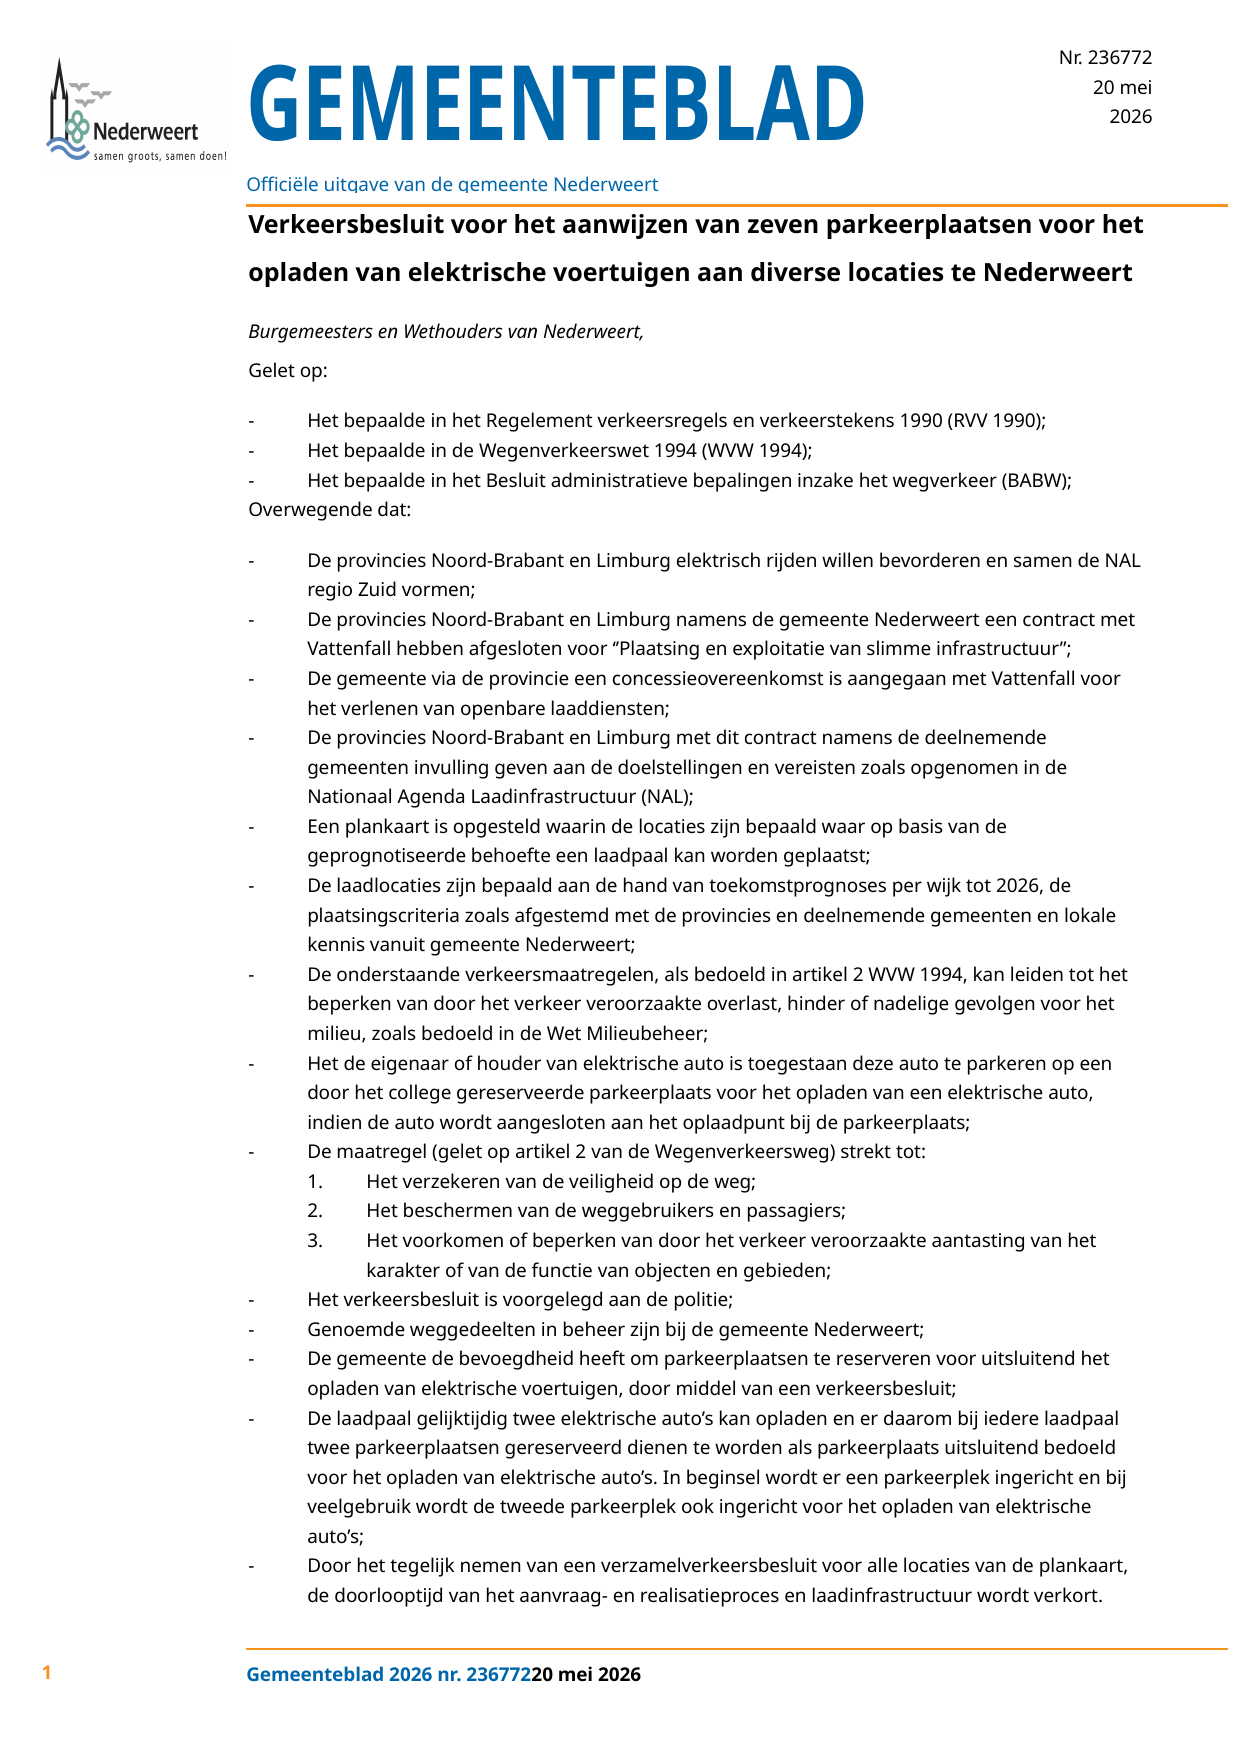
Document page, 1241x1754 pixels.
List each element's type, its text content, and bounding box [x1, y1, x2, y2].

list Het bepaalde in de Wegenverkeerswet 1994 (WVW 1994); [248, 437, 1152, 463]
list Het bepaalde in het Besluit administratieve bepalingen inzake het wegverkeer (BABW); [248, 467, 1152, 492]
list De gemeente via de provincie een concessieovereenkomst is aangegaan met Vattenfall voor het verlenen van openbare laaddiensten; [248, 665, 1152, 720]
list De onderstaande verkeersmaatregelen, als bedoeld in artikel 2 WVW 1994, kan leiden tot het beperken van door het verkeer veroorzaakte overlast, hinder of nadelige gevolgen voor het milieu, zoals bedoeld in de Wet Milieubeheer; [248, 961, 1152, 1046]
text Verkeersbesluit voor het aanwijzen van zeven parkeerplaatsen voor het opladen van elektrische voertuigen aan diverse locaties te Nederweert [248, 207, 1152, 288]
list Een plankaart is opgesteld waarin de locaties zijn bepaald waar op basis van de geprognotiseerde behoefte een laadpaal kan worden geplaatst; [248, 813, 1152, 868]
list Het bepaalde in het Regelement verkeersregels en verkeerstekens 1990 (RVV 1990); [248, 408, 1152, 433]
list De laadlocaties zijn bepaald aan de hand van toekomstprognoses per wijk tot 2026, de plaatsingscriteria zoals afgestemd met de provincies en deelnemende gemeenten en lokale kennis vanuit gemeente Nederweert; [248, 872, 1152, 957]
list Het beschermen van de weggebruikers en passagiers; [307, 1198, 1152, 1223]
list Door het tegelijk nemen van een verzamelverkeersbesluit voor alle locaties van de plankaart, de doorlooptijd van het aanvraag- en realisatieproces en laadinfrastructuur wordt verkort. [248, 1553, 1152, 1608]
list Het verzekeren van de veiligheid op de weg; [307, 1168, 1152, 1194]
list De provincies Noord-Brabant en Limburg elektrisch rijden willen bevorderen en samen de NAL regio Zuid vormen; [248, 547, 1152, 602]
text Gelet op: [248, 357, 1152, 383]
list Genoemde weggedeelten in beheer zijn bij de gemeente Nederweert; [248, 1316, 1152, 1342]
list Het verkeersbesluit is voorgelegd aan de politie; [248, 1286, 1152, 1312]
list De provincies Noord-Brabant en Limburg met dit contract namens de deelnemende gemeenten invulling geven aan de doelstellingen en vereisten zoals opgenomen in de Nationaal Agenda Laadinfrastructuur (NAL); [248, 724, 1152, 809]
text Burgemeesters en Wethouders van Nederweert, [248, 318, 1152, 344]
list Het de eigenaar of houder van elektrische auto is toegestaan deze auto te parkeren op een door het college gereserveerde parkeerplaats voor het opladen van een elektrische auto, indien de auto wordt aangesloten aan het oplaadpunt bij de parkeerplaats; [248, 1050, 1152, 1134]
list De provincies Noord-Brabant en Limburg namens de gemeente Nederweert een contract met Vattenfall hebben afgesloten voor ‘’Plaatsing en exploitatie van slimme infrastructuur’’; [248, 606, 1152, 661]
list De laadpaal gelijktijdig twee elektrische auto’s kan opladen en er daarom bij iedere laadpaal twee parkeerplaatsen gereserveerd dienen te worden als parkeerplaats uitsluitend bedoeld voor het opladen van elektrische auto’s. In beginsel wordt er een parkeerplek ingericht en bij veelgebruik wordt de tweede parkeerplek ook ingericht voor het opladen van elektrische auto’s; [248, 1405, 1152, 1549]
list De gemeente de bevoegdheid heeft om parkeerplaatsen te reserveren voor uitsluitend het opladen van elektrische voertuigen, door middel van een verkeersbesluit; [248, 1346, 1152, 1401]
picture [41, 47, 231, 172]
list Het voorkomen of beperken van door het verkeer veroorzaakte aantasting van het karakter of van de functie van objecten en gebieden; [307, 1227, 1152, 1282]
list De maatregel (gelet op artikel 2 van de Wegenverkeersweg) strekt tot: [248, 1138, 1152, 1164]
text Overwegende dat: [248, 496, 1152, 522]
